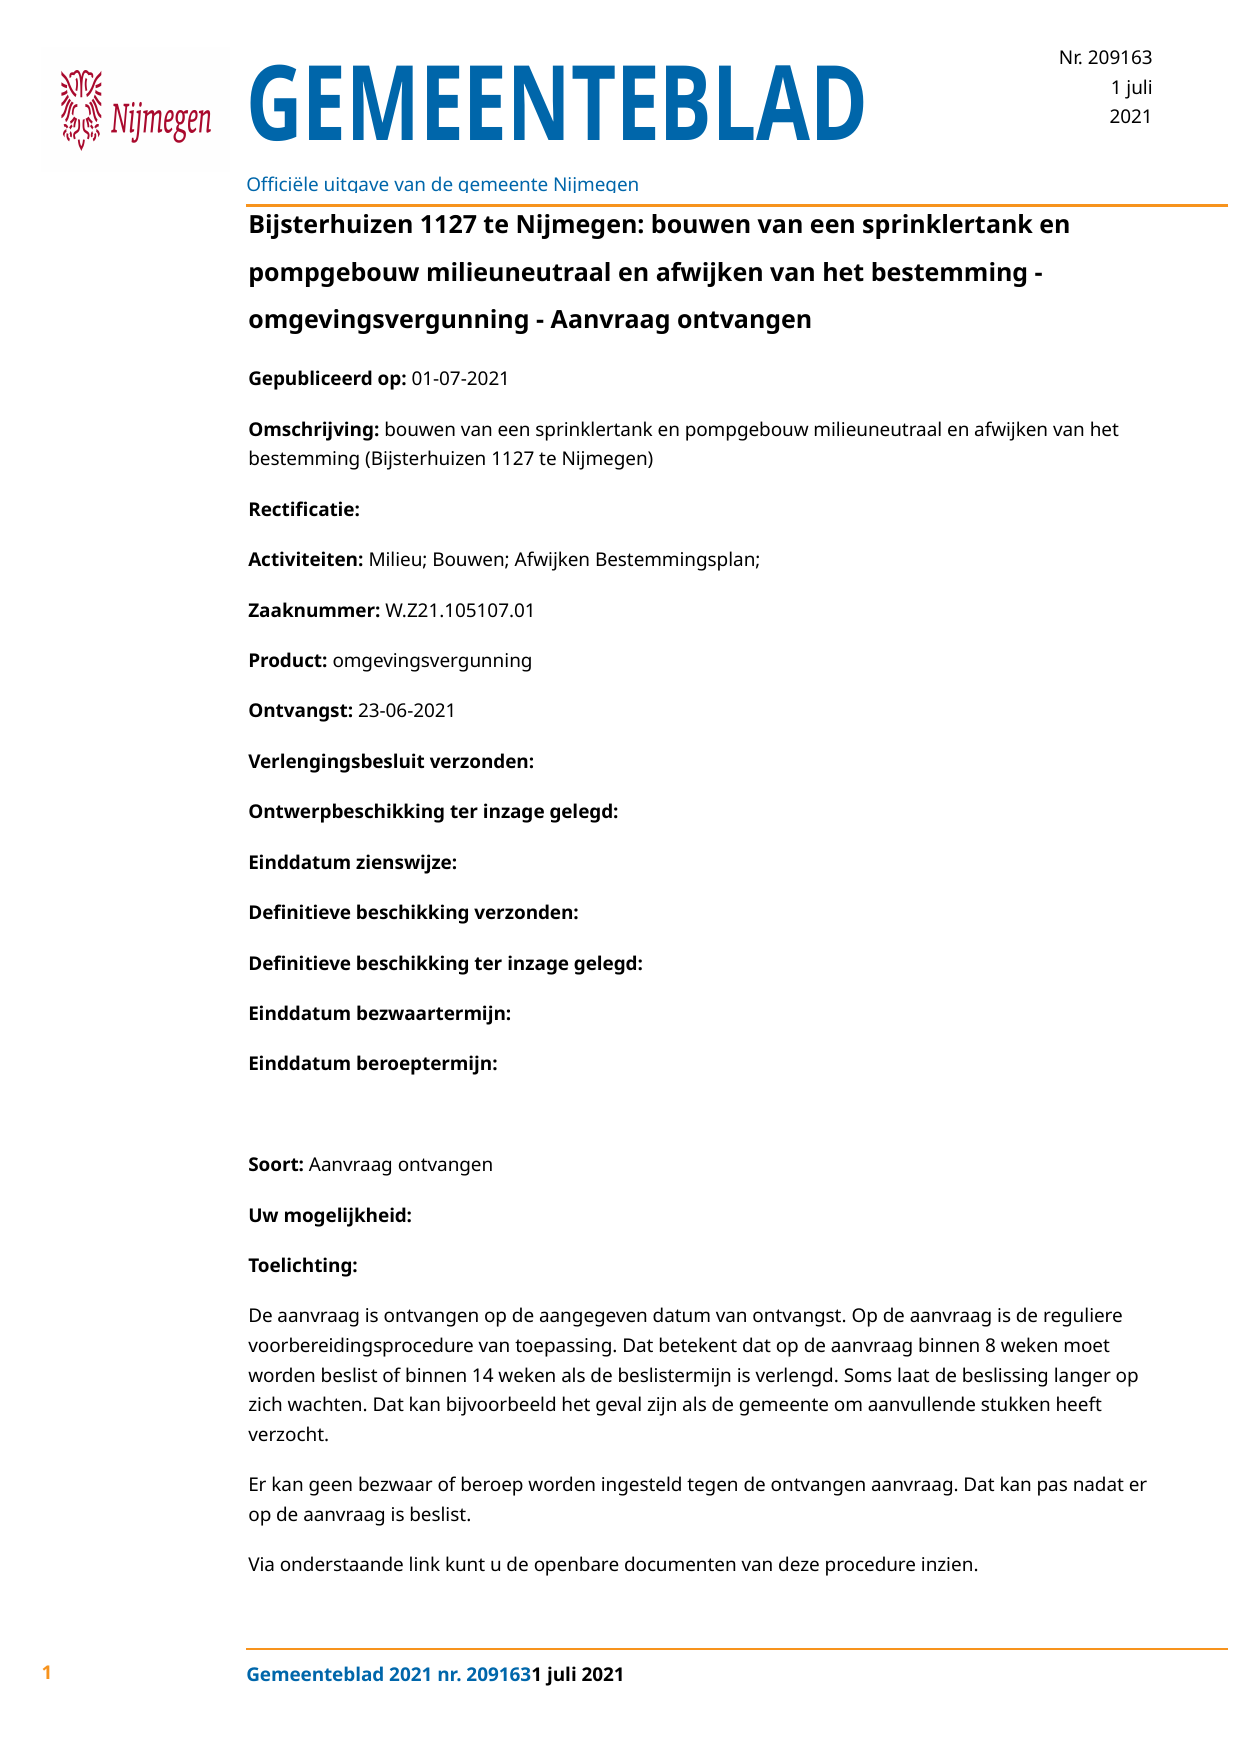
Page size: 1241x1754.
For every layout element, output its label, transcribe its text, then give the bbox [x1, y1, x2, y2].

text Via onderstaande link kunt u de openbare documenten van deze procedure inzien. [248, 1551, 1152, 1577]
text Bijsterhuizen 1127 te Nijmegen: bouwen van een sprinklertank en pompgebouw milieuneutraal en afwijken van het bestemming - omgevingsvergunning - Aanvraag ontvangen [248, 207, 1152, 336]
text Definitieve beschikking ter inzage gelegd: [248, 950, 1152, 975]
text De aanvraag is ontvangen op de aangegeven datum van ontvangst. Op de aanvraag is de reguliere voorbereidingsprocedure van toepassing. Dat betekent dat op de aanvraag binnen 8 weken moet worden beslist of binnen 14 weken als de beslistermijn is verlengd. Soms laat de beslissing langer op zich wachten. Dat kan bijvoorbeeld het geval zijn als de gemeente om aanvullende stukken heeft verzocht. [248, 1303, 1152, 1447]
text Gepubliceerd op: 01-07-2021 [248, 366, 1152, 391]
text Toelichting: [248, 1252, 1152, 1278]
text Definitieve beschikking verzonden: [248, 899, 1152, 925]
text Activiteiten: Milieu; Bouwen; Afwijken Bestemmingsplan; [248, 546, 1152, 572]
text Uw mogelijkheid: [248, 1202, 1152, 1227]
text Verlengingsbesluit verzonden: [248, 748, 1152, 774]
text Soort: Aanvraag ontvangen [248, 1151, 1152, 1177]
text Einddatum bezwaartermijn: [248, 1000, 1152, 1026]
text Ontvangst: 23-06-2021 [248, 698, 1152, 723]
text Omschrijving: bouwen van een sprinklertank en pompgebouw milieuneutraal en afwijken van het bestemming (Bijsterhuizen 1127 te Nijmegen) [248, 416, 1152, 471]
text Er kan geen bezwaar of beroep worden ingesteld tegen de ontvangen aanvraag. Dat kan pas nadat er op de aanvraag is beslist. [248, 1471, 1152, 1527]
text Einddatum zienswijze: [248, 849, 1152, 874]
picture [41, 47, 231, 172]
text Einddatum beroeptermijn: [248, 1051, 1152, 1076]
text Zaaknummer: W.Z21.105107.01 [248, 597, 1152, 622]
text Product: omgevingsvergunning [248, 647, 1152, 673]
text Rectificatie: [248, 496, 1152, 522]
text Ontwerpbeschikking ter inzage gelegd: [248, 798, 1152, 824]
